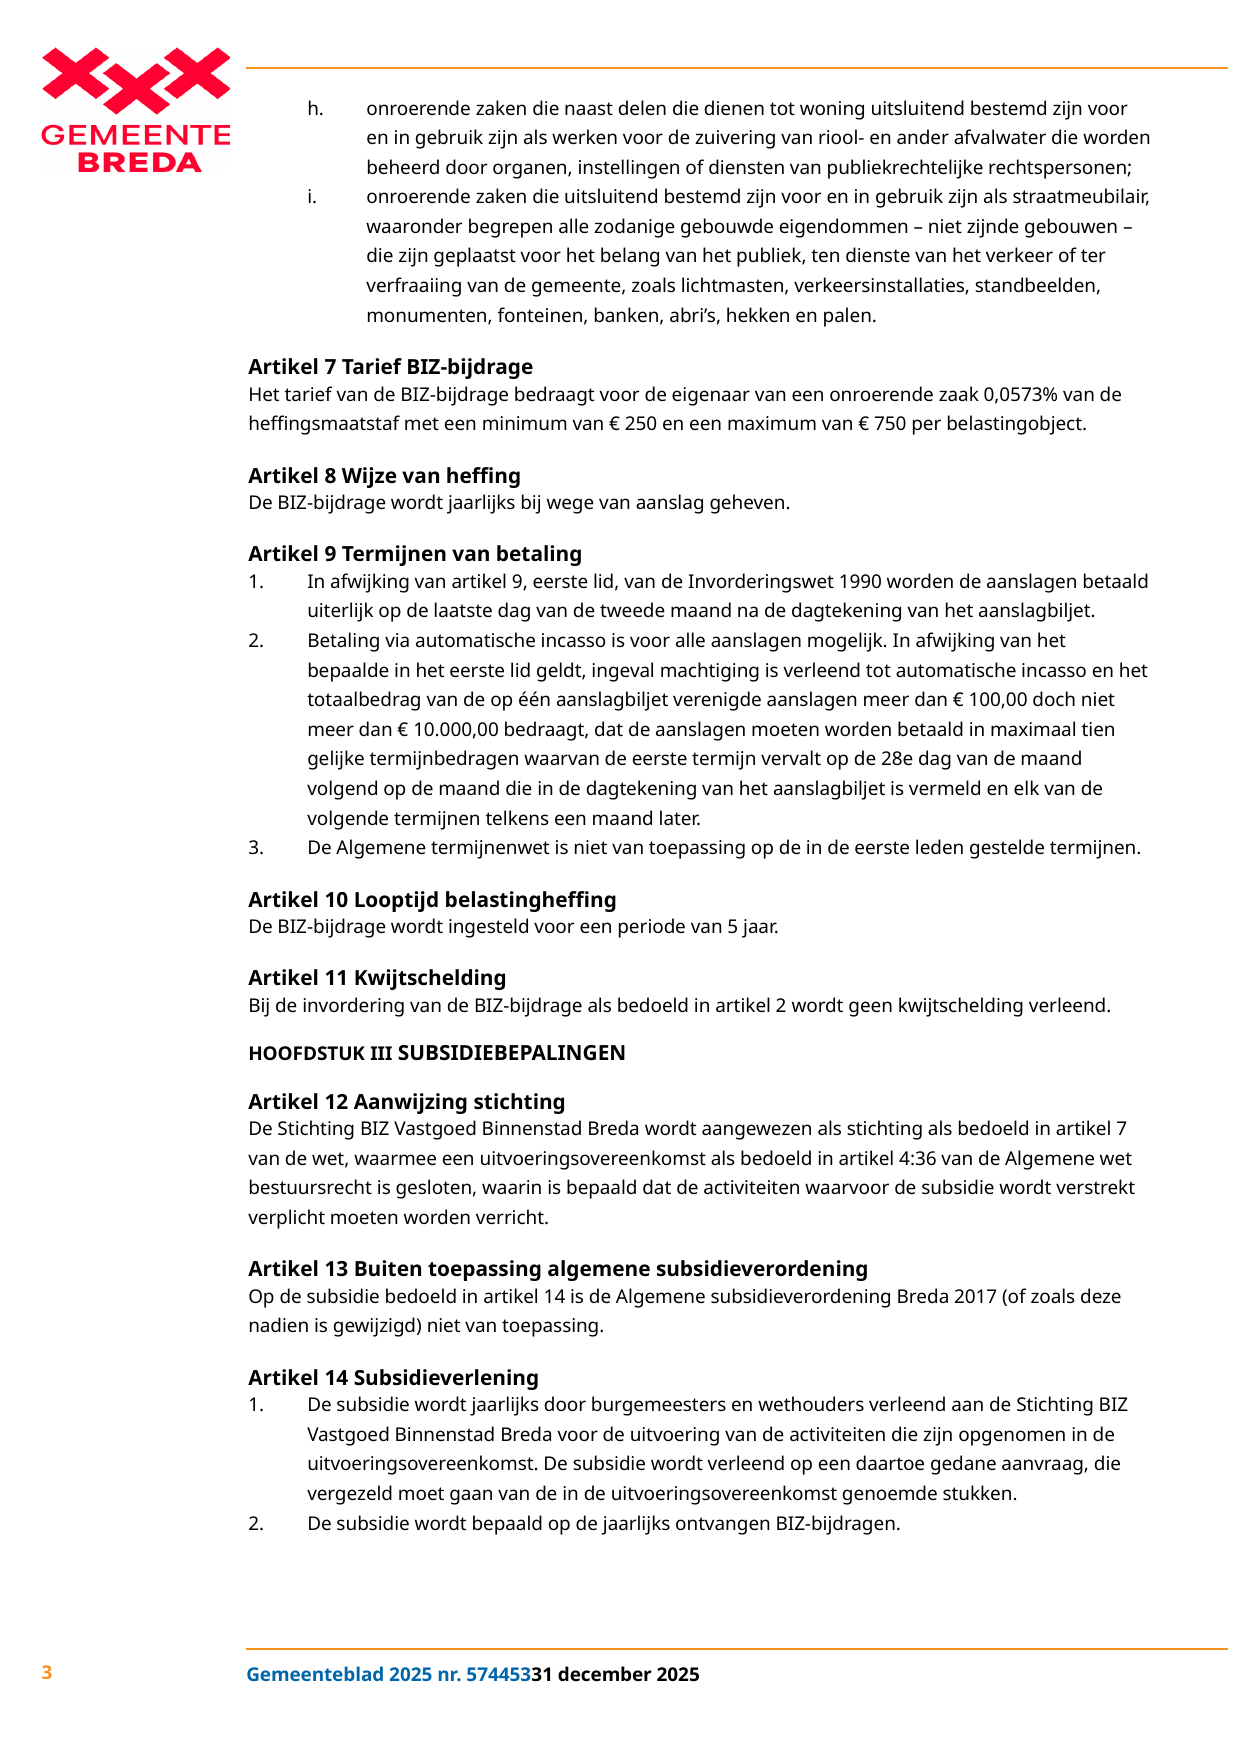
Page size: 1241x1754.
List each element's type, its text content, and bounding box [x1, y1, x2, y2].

text HOOFDSTUK III SUBSIDIEBEPALINGEN [248, 1038, 1152, 1066]
text Op de subsidie bedoeld in artikel 14 is de Algemene subsidieverordening Breda 2017 (of zoals deze nadien is gewijzigd) niet van toepassing. [248, 1283, 1152, 1338]
text Artikel 12 Aanwijzing stichting [248, 1087, 1152, 1115]
list onroerende zaken die uitsluitend bestemd zijn voor en in gebruik zijn als straatmeubilair, waaronder begrepen alle zodanige gebouwde eigendommen – niet zijnde gebouwen – die zijn geplaatst voor het belang van het publiek, ten dienste van het verkeer of ter verfraaiing van de gemeente, zoals lichtmasten, verkeersinstallaties, standbeelden, monumenten, fonteinen, banken, abri’s, hekken en palen. [307, 183, 1152, 328]
list onroerende zaken die naast delen die dienen tot woning uitsluitend bestemd zijn voor en in gebruik zijn als werken voor de zuivering van riool- en ander afvalwater die worden beheerd door organen, instellingen of diensten van publiekrechtelijke rechtspersonen; [307, 95, 1152, 180]
list De Algemene termijnenwet is niet van toepassing op de in de eerste leden gestelde termijnen. [248, 834, 1152, 860]
picture [41, 47, 231, 172]
list De subsidie wordt bepaald op de jaarlijks ontvangen BIZ-bijdragen. [248, 1510, 1152, 1535]
list Betaling via automatische incasso is voor alle aanslagen mogelijk. In afwijking van het bepaalde in het eerste lid geldt, ingeval machtiging is verleend tot automatische incasso en het totaalbedrag van de op één aanslagbiljet verenigde aanslagen meer dan € 100,00 doch niet meer dan € 10.000,00 bedraagt, dat de aanslagen moeten worden betaald in maximaal tien gelijke termijnbedragen waarvan de eerste termijn vervalt op de 28e dag van de maand volgend op de maand die in de dagtekening van het aanslagbiljet is vermeld en elk van de volgende termijnen telkens een maand later. [248, 627, 1152, 830]
text Artikel 10 Looptijd belastingheffing [248, 885, 1152, 913]
text Artikel 9 Termijnen van betaling [248, 539, 1152, 568]
text De Stichting BIZ Vastgoed Binnenstad Breda wordt aangewezen als stichting als bedoeld in artikel 7 van de wet, waarmee een uitvoeringsovereenkomst als bedoeld in artikel 4:36 van de Algemene wet bestuursrecht is gesloten, waarin is bepaald dat de activiteiten waarvoor de subsidie wordt verstrekt verplicht moeten worden verricht. [248, 1115, 1152, 1230]
text Artikel 7 Tarief BIZ-bijdrage [248, 352, 1152, 381]
list De subsidie wordt jaarlijks door burgemeesters en wethouders verleend aan de Stichting BIZ Vastgoed Binnenstad Breda voor de uitvoering van de activiteiten die zijn opgenomen in de uitvoeringsovereenkomst. De subsidie wordt verleend op een daartoe gedane aanvraag, die vergezeld moet gaan van de in de uitvoeringsovereenkomst genoemde stukken. [248, 1391, 1152, 1506]
text De BIZ-bijdrage wordt jaarlijks bij wege van aanslag geheven. [248, 489, 1152, 515]
text Het tarief van de BIZ-bijdrage bedraagt voor de eigenaar van een onroerende zaak 0,0573% van de heffingsmaatstaf met een minimum van € 250 en een maximum van € 750 per belastingobject. [248, 381, 1152, 436]
text De BIZ-bijdrage wordt ingesteld voor een periode van 5 jaar. [248, 913, 1152, 939]
text Artikel 13 Buiten toepassing algemene subsidieverordening [248, 1254, 1152, 1283]
text Artikel 11 Kwijtschelding [248, 963, 1152, 992]
text Artikel 8 Wijze van heffing [248, 461, 1152, 489]
list In afwijking van artikel 9, eerste lid, van de Invorderingswet 1990 worden de aanslagen betaald uiterlijk op de laatste dag van de tweede maand na de dagtekening van het aanslagbiljet. [248, 568, 1152, 623]
text Artikel 14 Subsidieverlening [248, 1363, 1152, 1391]
text Bij de invordering van de BIZ-bijdrage als bedoeld in artikel 2 wordt geen kwijtschelding verleend. [248, 992, 1152, 1018]
